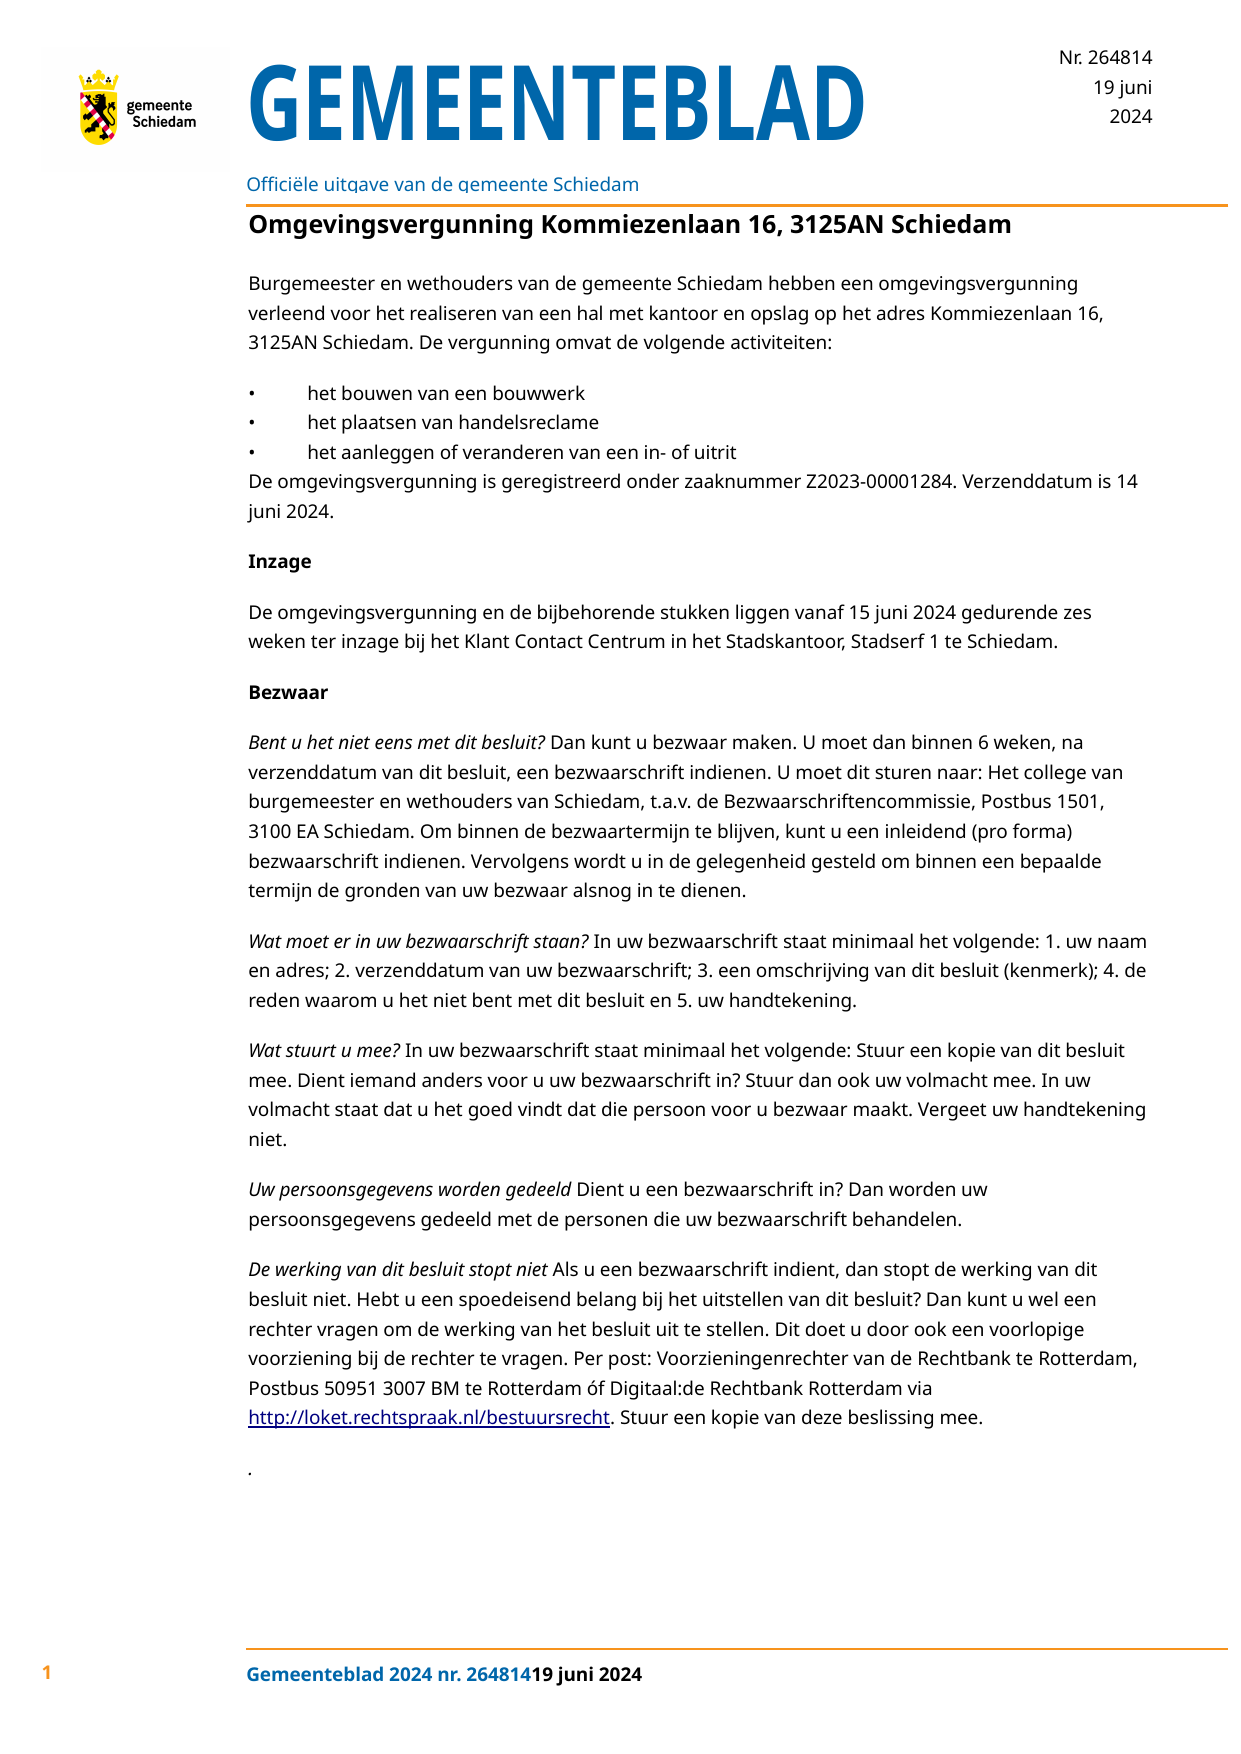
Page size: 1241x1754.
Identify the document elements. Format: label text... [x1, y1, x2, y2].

text Inzage [248, 549, 1152, 574]
text Burgemeester en wethouders van de gemeente Schiedam hebben een omgevingsvergunning verleend voor het realiseren van een hal met kantoor en opslag op het adres Kommiezenlaan 16, 3125AN Schiedam. De vergunning omvat de volgende activiteiten: [248, 270, 1152, 355]
list het bouwen van een bouwwerk [248, 380, 1152, 406]
text De omgevingsvergunning en de bijbehorende stukken liggen vanaf 15 juni 2024 gedurende zes weken ter inzage bij het Klant Contact Centrum in het Stadskantoor, Stadserf 1 te Schiedam. [248, 599, 1152, 654]
text Bent u het niet eens met dit besluit? Dan kunt u bezwaar maken. U moet dan binnen 6 weken, na verzenddatum van dit besluit, een bezwaarschrift indienen. U moet dit sturen naar: Het college van burgemeester en wethouders van Schiedam, t.a.v. de Bezwaarschriftencommissie, Postbus 1501, 3100 EA Schiedam. Om binnen de bezwaartermijn te blijven, kunt u een inleidend (pro forma) bezwaarschrift indienen. Vervolgens wordt u in de gelegenheid gesteld om binnen een bepaalde termijn de gronden van uw bezwaar alsnog in te dienen. [248, 729, 1152, 903]
list het plaatsen van handelsreclame [248, 409, 1152, 435]
text Uw persoonsgegevens worden gedeeld Dient u een bezwaarschrift in? Dan worden uw persoonsgegevens gedeeld met de personen die uw bezwaarschrift behandelen. [248, 1177, 1152, 1232]
text De werking van dit besluit stopt niet Als u een bezwaarschrift indient, dan stopt de werking van dit besluit niet. Hebt u een spoedeisend belang bij het uitstellen van dit besluit? Dan kunt u wel een rechter vragen om de werking van het besluit uit te stellen. Dit doet u door ook een voorlopige voorziening bij de rechter te vragen. Per post: Voorzieningenrechter van de Rechtbank te Rotterdam, Postbus 50951 3007 BM te Rotterdam óf Digitaal:de Rechtbank Rotterdam via http://loket.rechtspraak.nl/bestuursrecht. Stuur een kopie van deze beslissing mee. [248, 1257, 1152, 1430]
text . [248, 1455, 1152, 1481]
list het aanleggen of veranderen van een in- of uitrit [248, 439, 1152, 465]
text Wat moet er in uw bezwaarschrift staan? In uw bezwaarschrift staat minimaal het volgende: 1. uw naam en adres; 2. verzenddatum van uw bezwaarschrift; 3. een omschrijving van dit besluit (kenmerk); 4. de reden waarom u het niet bent met dit besluit en 5. uw handtekening. [248, 928, 1152, 1013]
picture [41, 47, 231, 172]
text Wat stuurt u mee? In uw bezwaarschrift staat minimaal het volgende: Stuur een kopie van dit besluit mee. Dient iemand anders voor u uw bezwaarschrift in? Stuur dan ook uw volmacht mee. In uw volmacht staat dat u het goed vindt dat die persoon voor u bezwaar maakt. Vergeet uw handtekening niet. [248, 1037, 1152, 1152]
text De omgevingsvergunning is geregistreerd onder zaaknummer Z2023-00001284. Verzenddatum is 14 juni 2024. [248, 469, 1152, 524]
text Omgevingsvergunning Kommiezenlaan 16, 3125AN Schiedam [248, 207, 1152, 241]
text Bezwaar [248, 679, 1152, 705]
